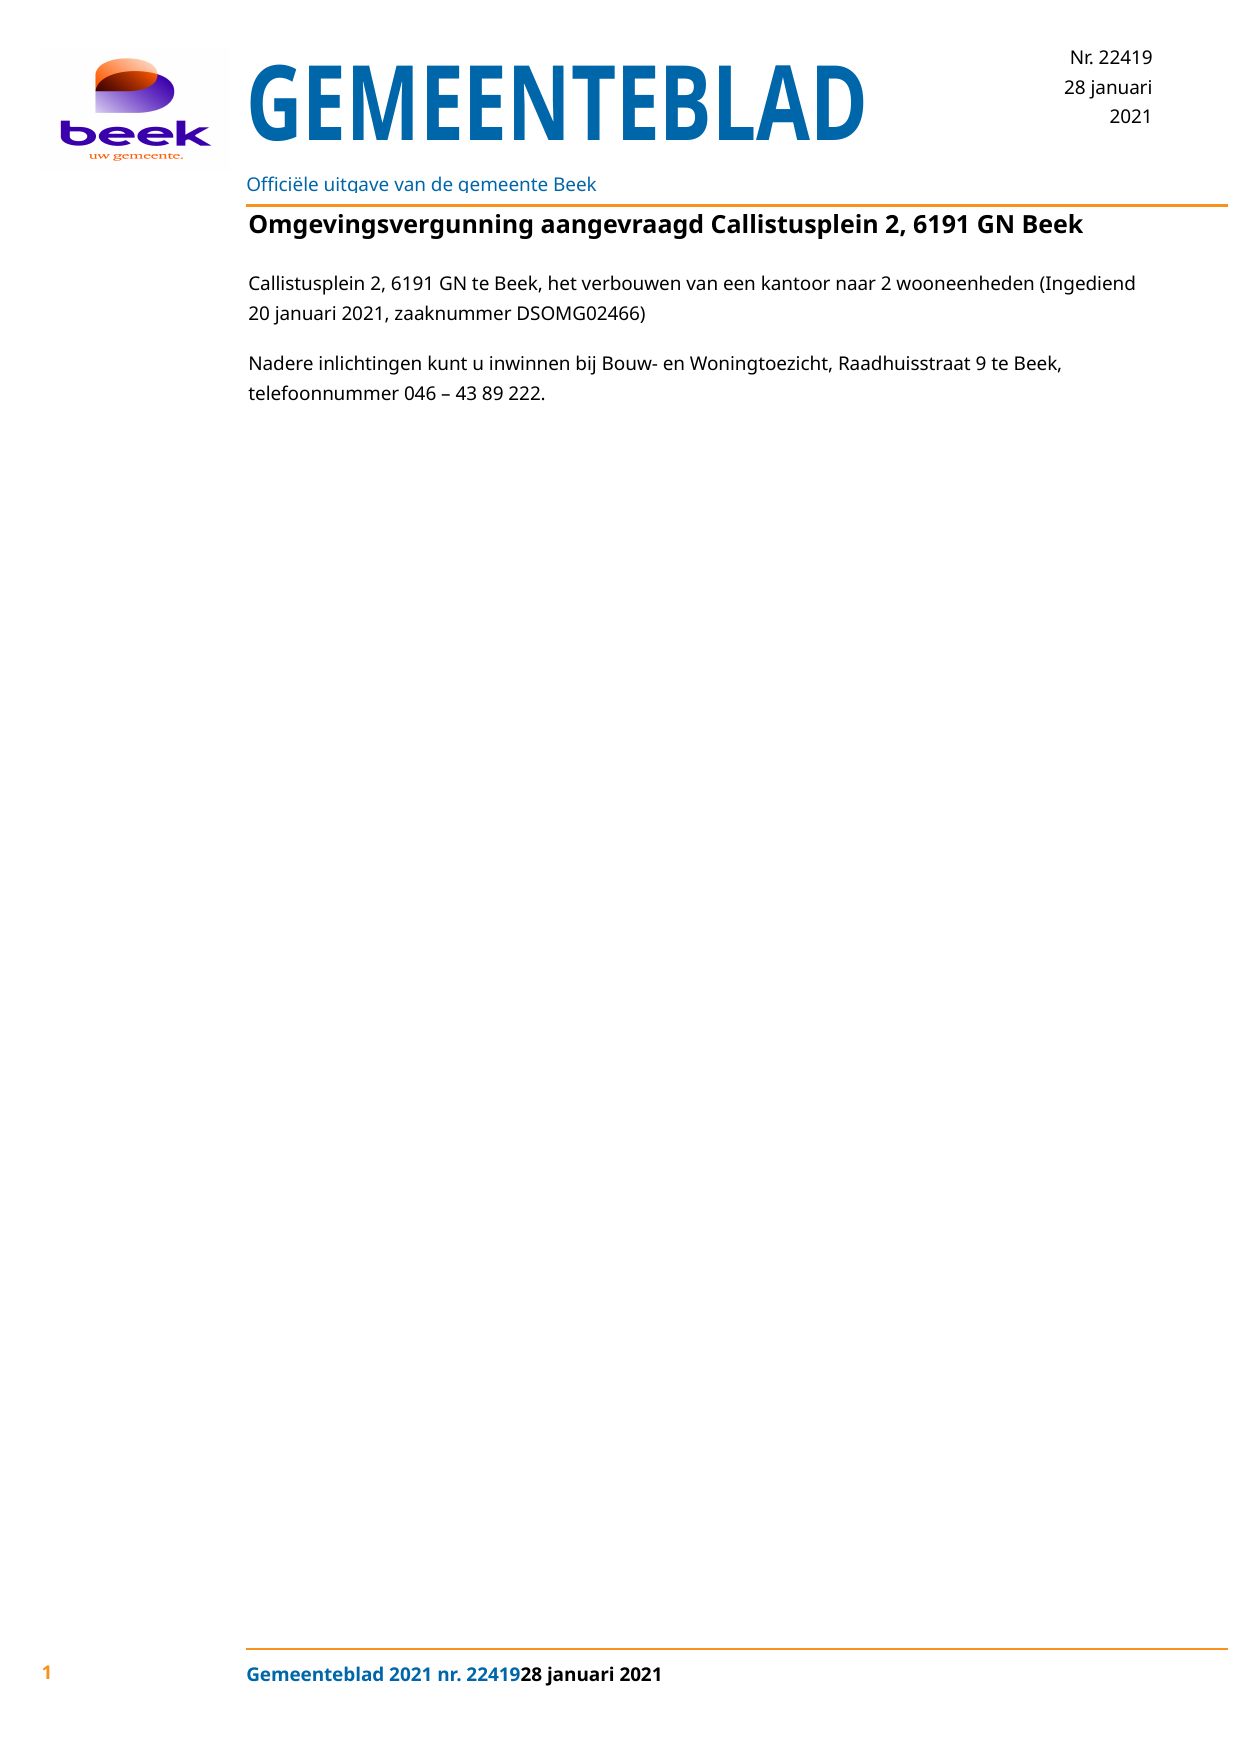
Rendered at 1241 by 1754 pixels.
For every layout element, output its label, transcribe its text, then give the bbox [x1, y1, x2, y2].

picture [41, 47, 231, 172]
text Omgevingsvergunning aangevraagd Callistusplein 2, 6191 GN Beek [248, 207, 1152, 241]
text Nadere inlichtingen kunt u inwinnen bij Bouw- en Woningtoezicht, Raadhuisstraat 9 te Beek, telefoonnummer 046 – 43 89 222. [248, 350, 1152, 406]
text Callistusplein 2, 6191 GN te Beek, het verbouwen van een kantoor naar 2 wooneenheden (Ingediend 20 januari 2021, zaaknummer DSOMG02466) [248, 270, 1152, 326]
